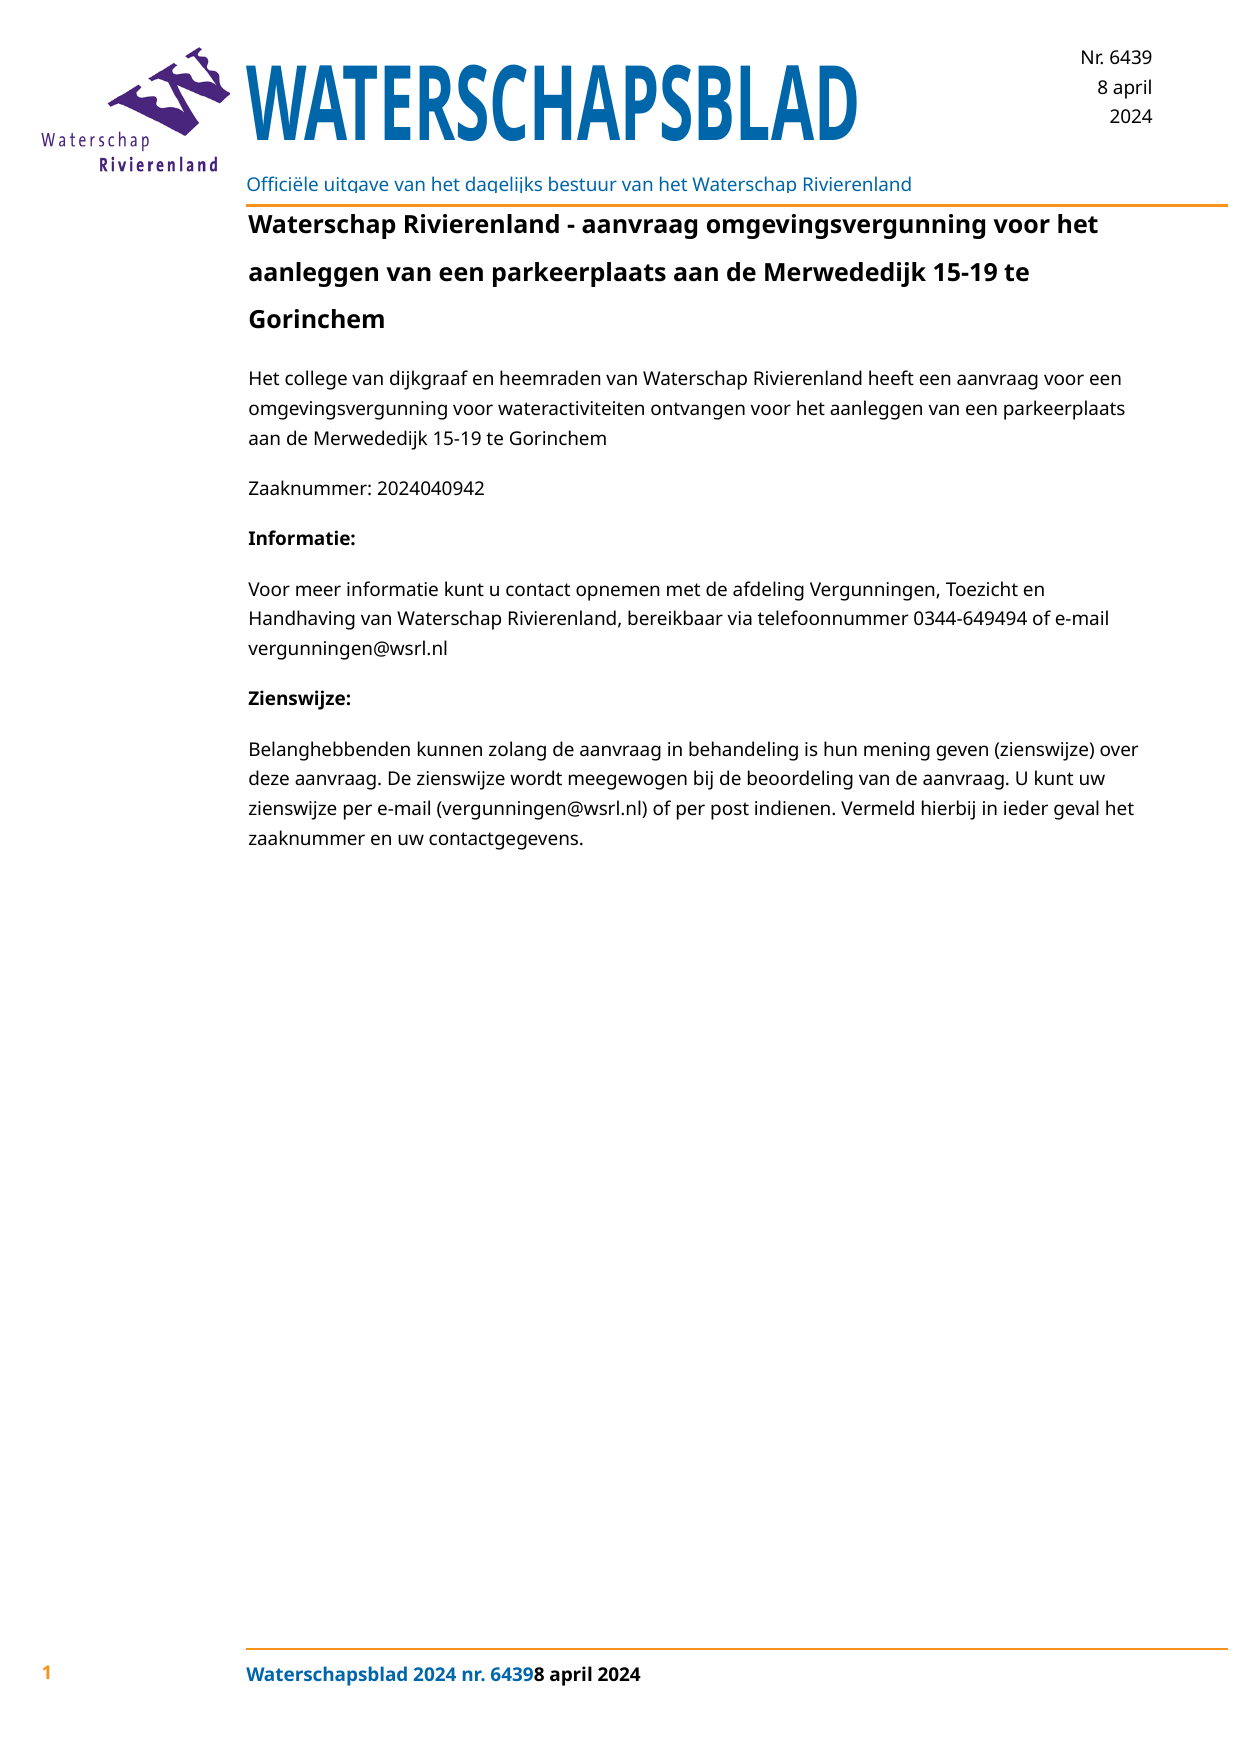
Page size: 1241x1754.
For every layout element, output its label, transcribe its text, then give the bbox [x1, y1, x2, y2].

text Waterschap Rivierenland - aanvraag omgevingsvergunning voor het aanleggen van een parkeerplaats aan de Merwededijk 15-19 te Gorinchem [248, 207, 1152, 336]
picture [41, 47, 231, 172]
text Het college van dijkgraaf en heemraden van Waterschap Rivierenland heeft een aanvraag voor een omgevingsvergunning voor wateractiviteiten ontvangen voor het aanleggen van een parkeerplaats aan de Merwededijk 15-19 te Gorinchem [248, 366, 1152, 450]
text Belanghebbenden kunnen zolang de aanvraag in behandeling is hun mening geven (zienswijze) over deze aanvraag. De zienswijze wordt meegewogen bij de beoordeling van de aanvraag. U kunt uw zienswijze per e-mail (vergunningen@wsrl.nl) of per post indienen. Vermeld hierbij in ieder geval het zaaknummer en uw contactgegevens. [248, 736, 1152, 850]
text Voor meer informatie kunt u contact opnemen met de afdeling Vergunningen, Toezicht en Handhaving van Waterschap Rivierenland, bereikbaar via telefoonnummer 0344-649494 of e-mail vergunningen@wsrl.nl [248, 576, 1152, 661]
text Zaaknummer: 2024040942 [248, 475, 1152, 501]
text Informatie: [248, 526, 1152, 551]
text Zienswijze: [248, 686, 1152, 711]
